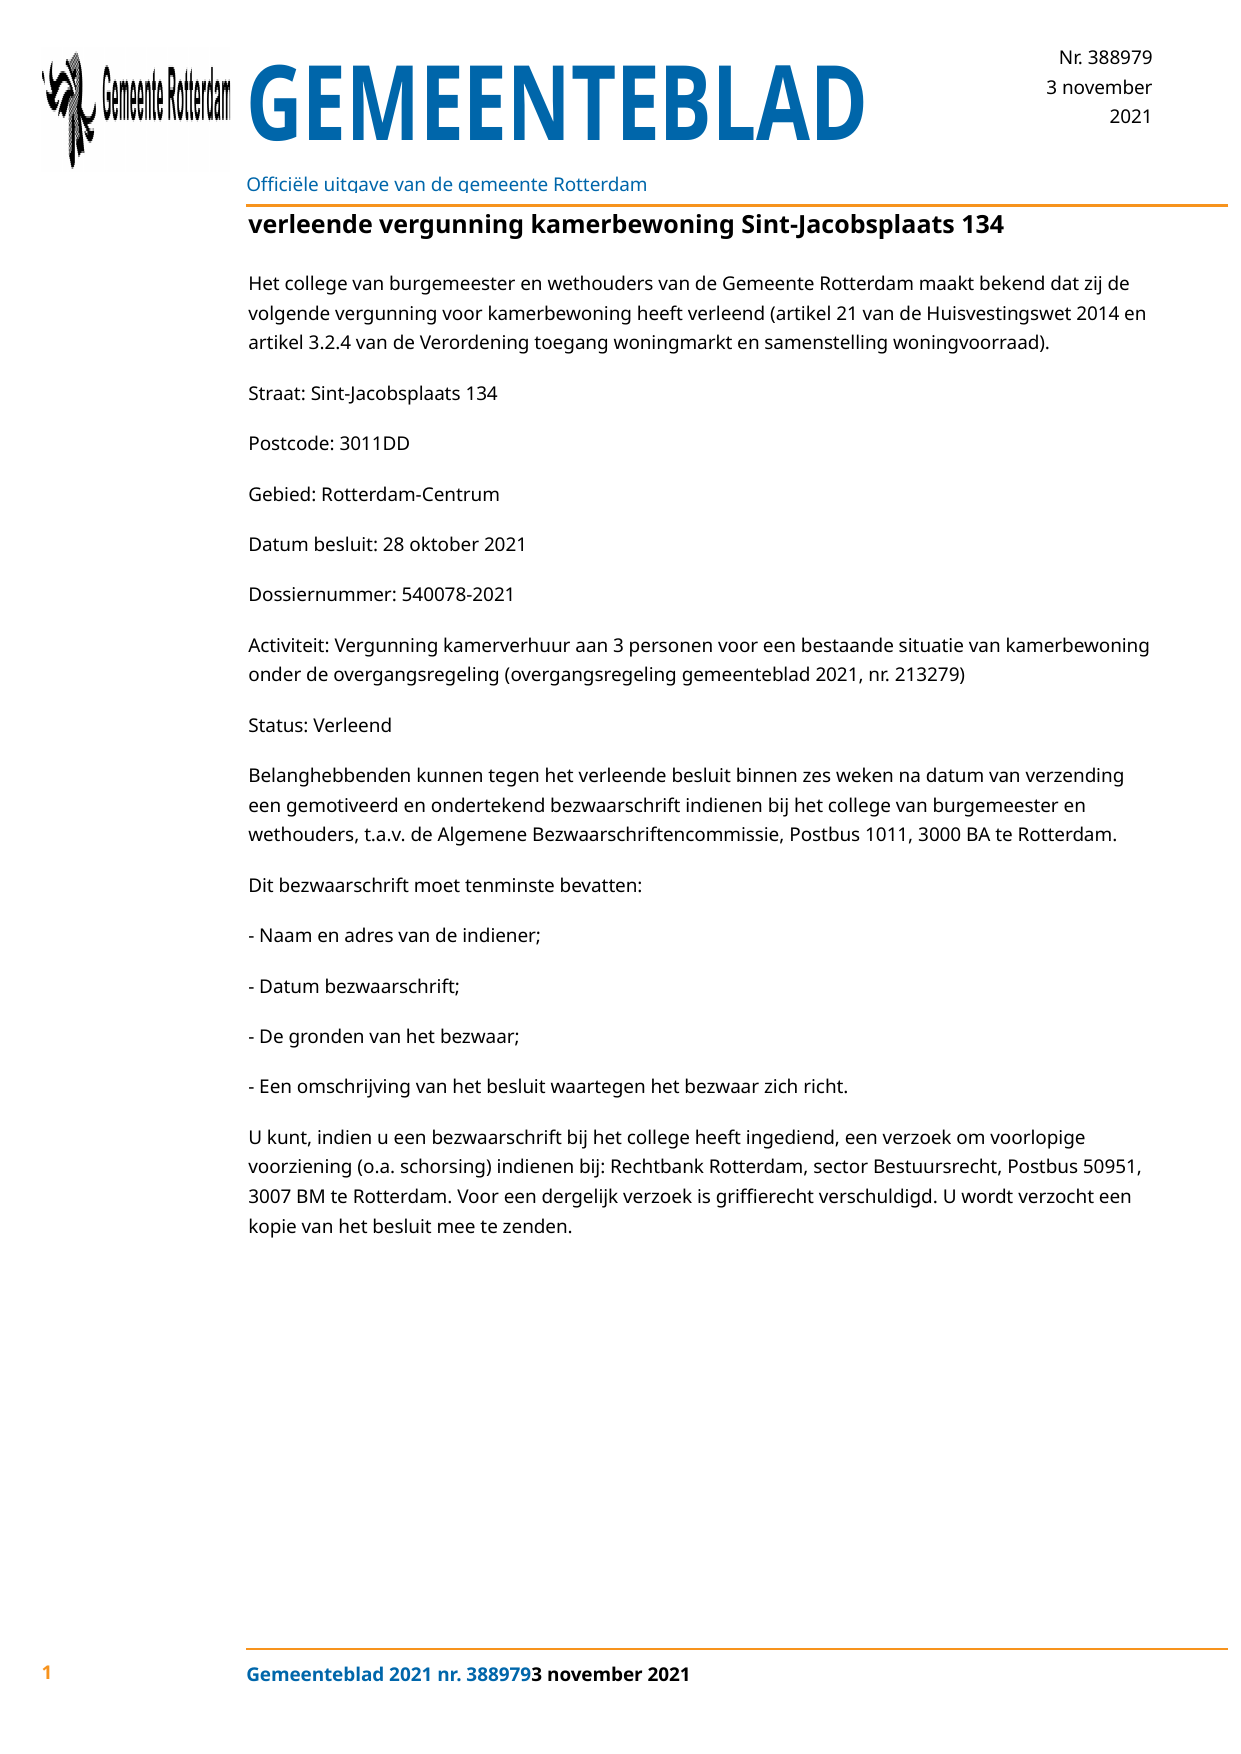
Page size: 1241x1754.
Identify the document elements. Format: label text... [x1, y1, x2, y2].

picture [41, 47, 231, 172]
text Postcode: 3011DD [248, 430, 1152, 456]
text Datum besluit: 28 oktober 2021 [248, 531, 1152, 557]
text Status: Verleend [248, 712, 1152, 738]
text Gebied: Rotterdam-Centrum [248, 481, 1152, 506]
text Het college van burgemeester en wethouders van de Gemeente Rotterdam maakt bekend dat zij de volgende vergunning voor kamerbewoning heeft verleend (artikel 21 van de Huisvestingswet 2014 en artikel 3.2.4 van de Verordening toegang woningmarkt en samenstelling woningvoorraad). [248, 270, 1152, 355]
text Belanghebbenden kunnen tegen het verleende besluit binnen zes weken na datum van verzending een gemotiveerd en ondertekend bezwaarschrift indienen bij het college van burgemeester en wethouders, t.a.v. de Algemene Bezwaarschriftencommissie, Postbus 1011, 3000 BA te Rotterdam. [248, 762, 1152, 847]
text Dossiernummer: 540078-2021 [248, 582, 1152, 607]
text U kunt, indien u een bezwaarschrift bij het college heeft ingediend, een verzoek om voorlopige voorziening (o.a. schorsing) indienen bij: Rechtbank Rotterdam, sector Bestuursrecht, Postbus 50951, 3007 BM te Rotterdam. Voor een dergelijk verzoek is griffierecht verschuldigd. U wordt verzocht een kopie van het besluit mee te zenden. [248, 1124, 1152, 1238]
text verleende vergunning kamerbewoning Sint-Jacobsplaats 134 [248, 207, 1152, 241]
text - Een omschrijving van het besluit waartegen het bezwaar zich richt. [248, 1074, 1152, 1099]
text Dit bezwaarschrift moet tenminste bevatten: [248, 872, 1152, 898]
text Straat: Sint-Jacobsplaats 134 [248, 380, 1152, 406]
text - Datum bezwaarschrift; [248, 973, 1152, 998]
text - De gronden van het bezwaar; [248, 1023, 1152, 1049]
text Activiteit: Vergunning kamerverhuur aan 3 personen voor een bestaande situatie van kamerbewoning onder de overgangsregeling (overgangsregeling gemeenteblad 2021, nr. 213279) [248, 632, 1152, 687]
text - Naam en adres van de indiener; [248, 922, 1152, 948]
